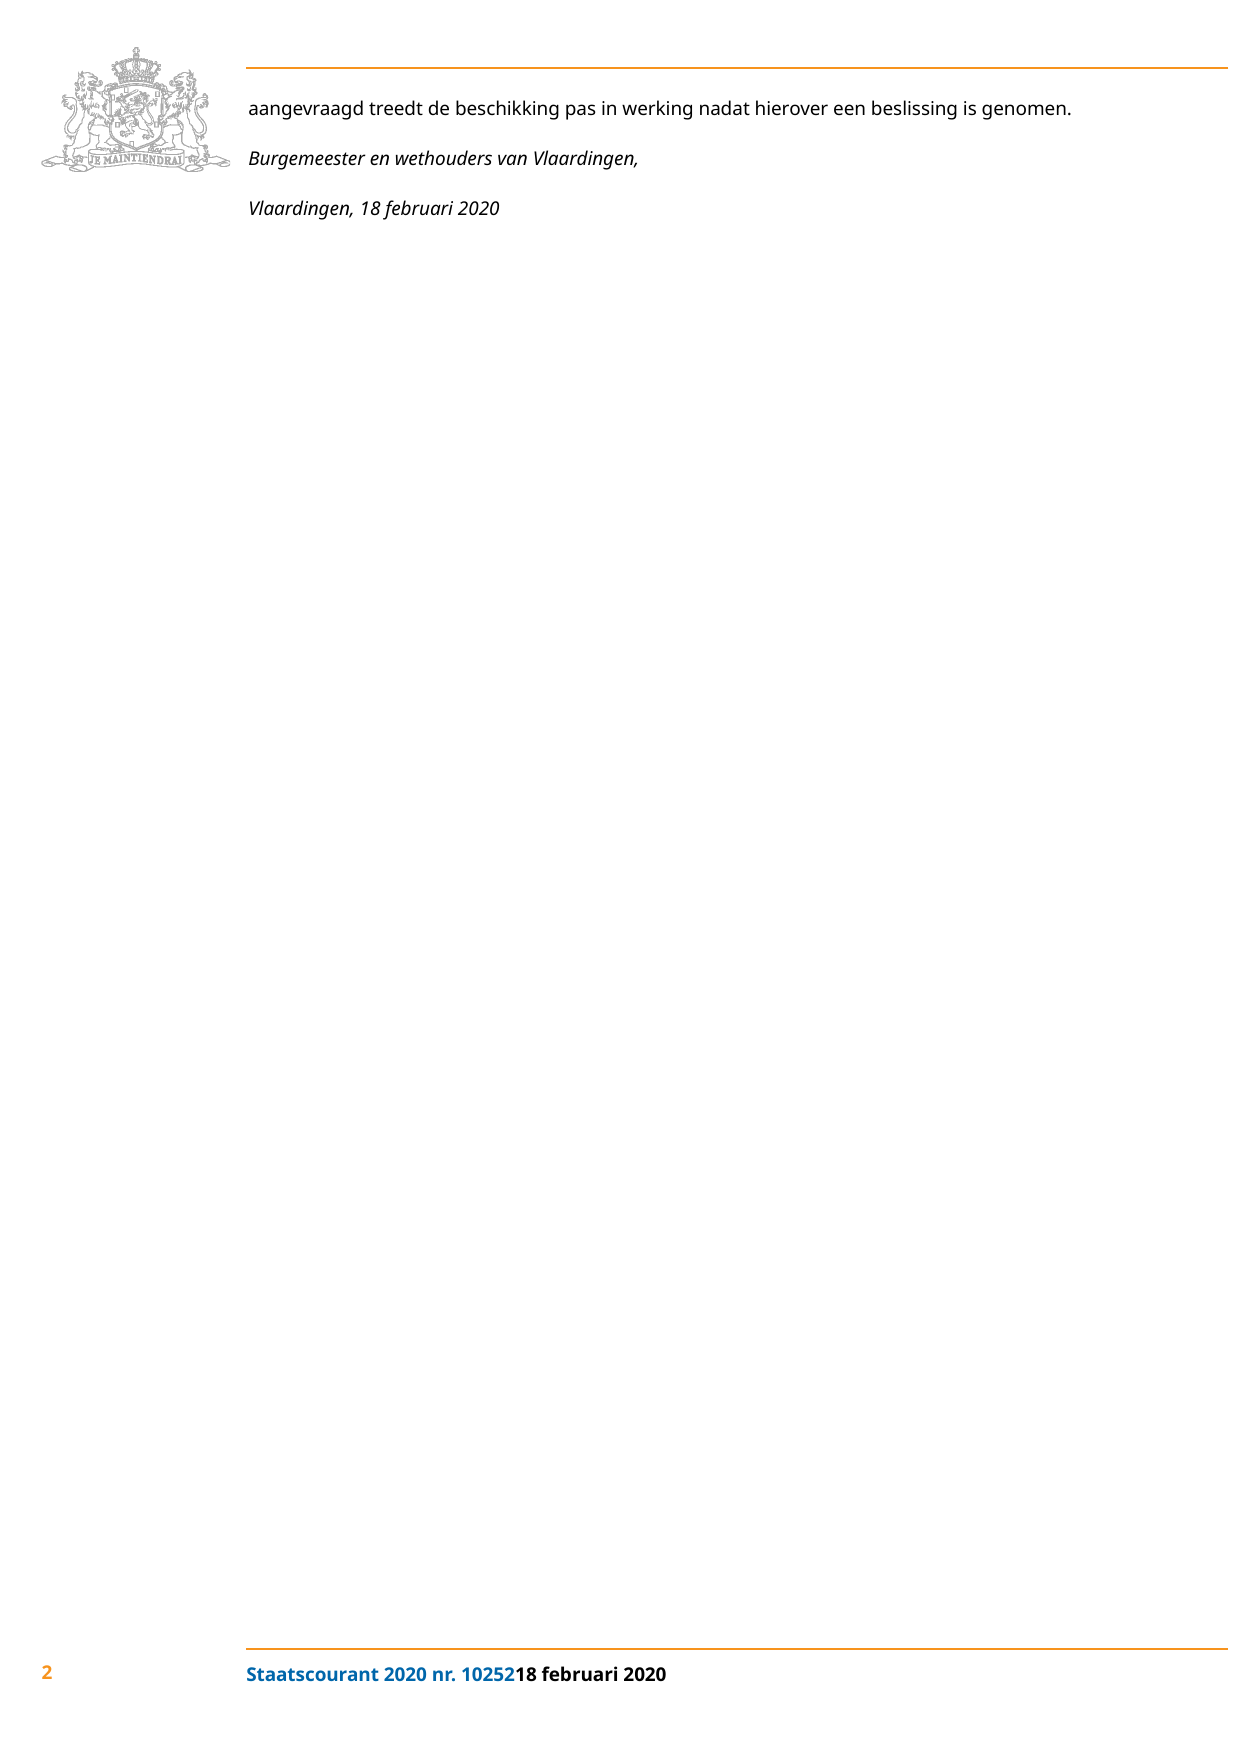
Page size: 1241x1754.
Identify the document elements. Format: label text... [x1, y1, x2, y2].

text aangevraagd treedt de beschikking pas in werking nadat hierover een beslissing is genomen. [248, 95, 1152, 121]
text Vlaardingen, 18 februari 2020 [248, 196, 1152, 221]
picture [41, 47, 231, 172]
text Burgemeester en wethouders van Vlaardingen, [248, 145, 1152, 171]
